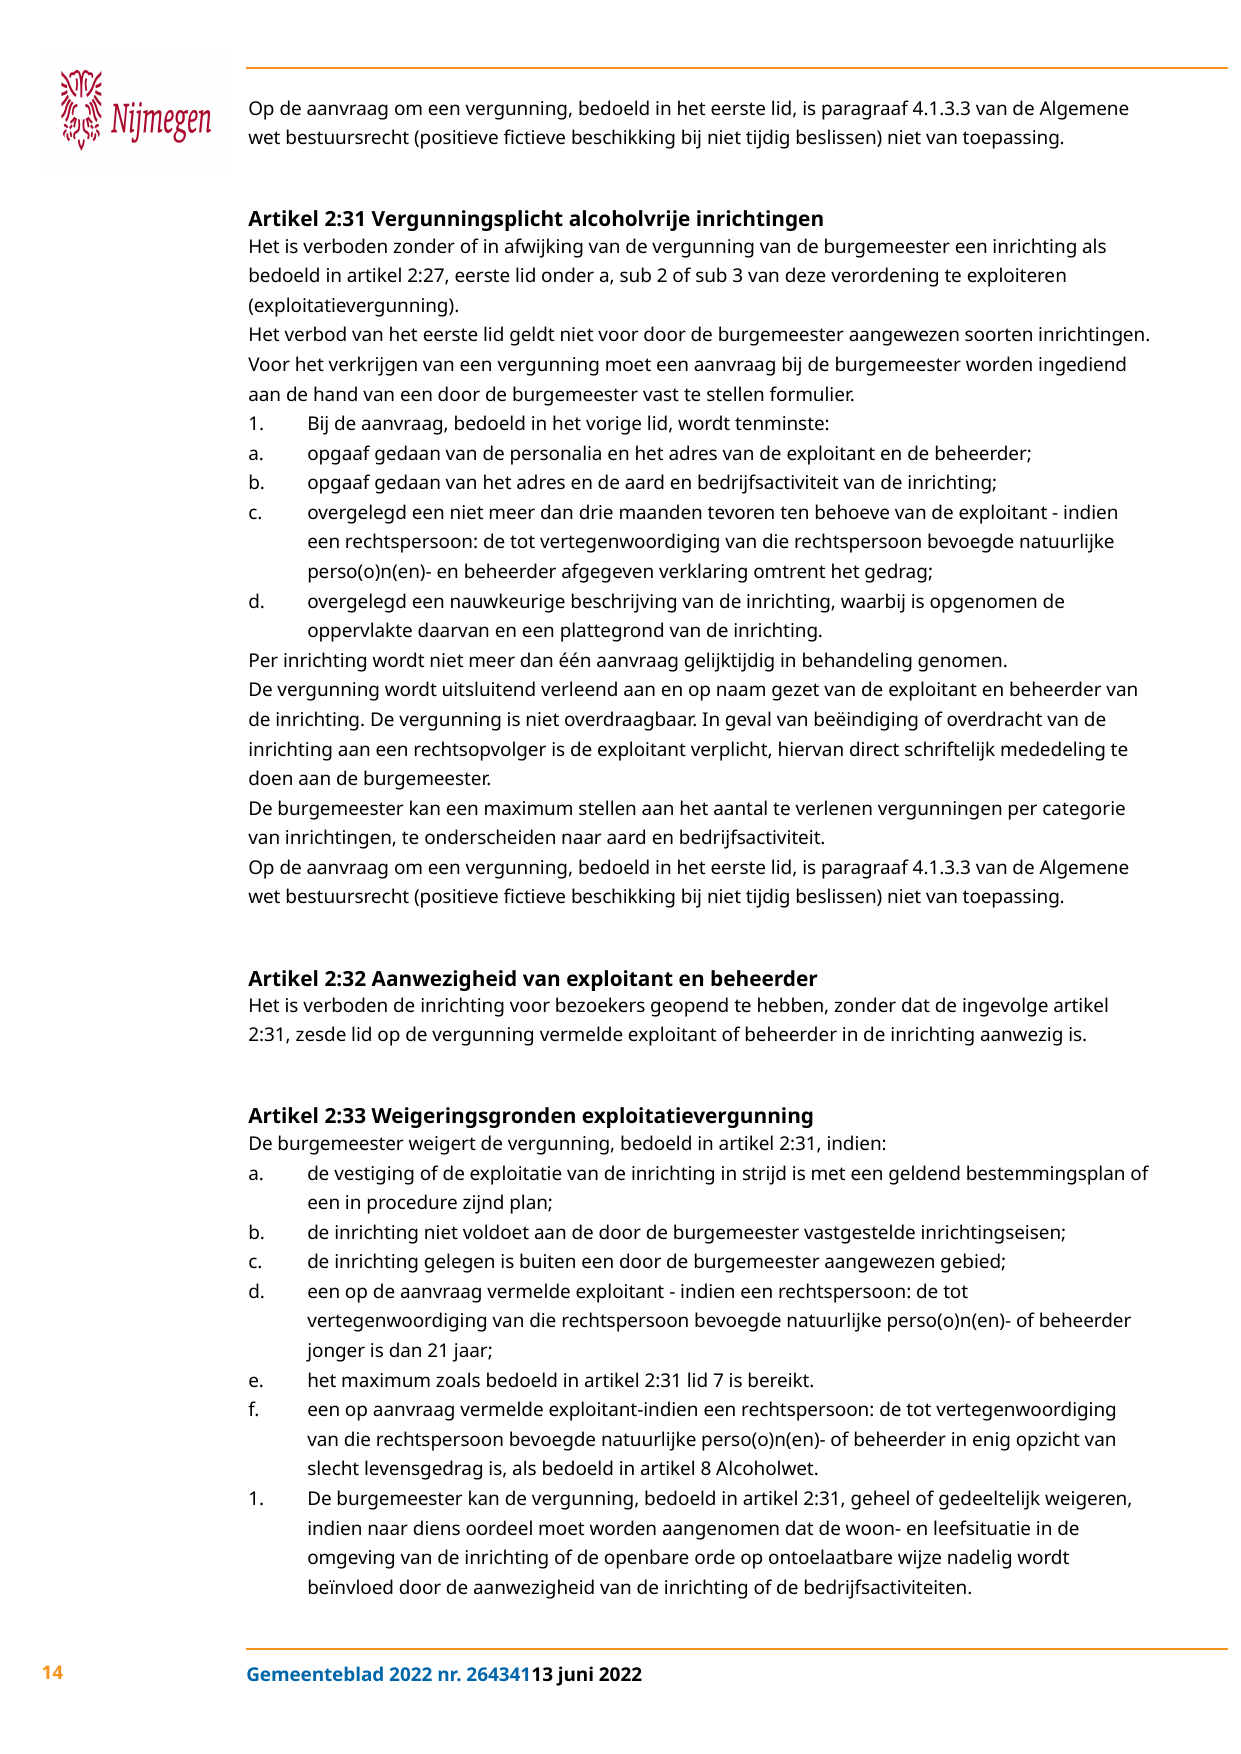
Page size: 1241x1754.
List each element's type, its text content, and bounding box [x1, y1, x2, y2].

text Per inrichting wordt niet meer dan één aanvraag gelijktijdig in behandeling genomen. [248, 647, 1152, 673]
text Het is verboden de inrichting voor bezoekers geopend te hebben, zonder dat de ingevolge artikel 2:31, zesde lid op de vergunning vermelde exploitant of beheerder in de inrichting aanwezig is. [248, 992, 1152, 1047]
list het maximum zoals bedoeld in artikel 2:31 lid 7 is bereikt. [248, 1367, 1152, 1392]
text Op de aanvraag om een vergunning, bedoeld in het eerste lid, is paragraaf 4.1.3.3 van de Algemene wet bestuursrecht (positieve fictieve beschikking bij niet tijdig beslissen) niet van toepassing. [248, 95, 1152, 150]
list een op aanvraag vermelde exploitant-indien een rechtspersoon: de tot vertegenwoordiging van die rechtspersoon bevoegde natuurlijke perso(o)n(en)- of beheerder in enig opzicht van slecht levensgedrag is, als bedoeld in artikel 8 Alcoholwet. [248, 1396, 1152, 1481]
list Bij de aanvraag, bedoeld in het vorige lid, wordt tenminste: [248, 410, 1152, 436]
text Artikel 2:31 Vergunningsplicht alcoholvrije inrichtingen [248, 204, 1152, 233]
text Artikel 2:32 Aanwezigheid van exploitant en beheerder [248, 964, 1152, 992]
text De burgemeester kan een maximum stellen aan het aantal te verlenen vergunningen per categorie van inrichtingen, te onderscheiden naar aard en bedrijfsactiviteit. [248, 795, 1152, 850]
text De burgemeester weigert de vergunning, bedoeld in artikel 2:31, indien: [248, 1130, 1152, 1156]
list opgaaf gedaan van de personalia en het adres van de exploitant en de beheerder; [248, 440, 1152, 466]
text Het is verboden zonder of in afwijking van de vergunning van de burgemeester een inrichting als bedoeld in artikel 2:27, eerste lid onder a, sub 2 of sub 3 van deze verordening te exploiteren (exploitatievergunning). [248, 233, 1152, 318]
text Op de aanvraag om een vergunning, bedoeld in het eerste lid, is paragraaf 4.1.3.3 van de Algemene wet bestuursrecht (positieve fictieve beschikking bij niet tijdig beslissen) niet van toepassing. [248, 854, 1152, 909]
list de inrichting gelegen is buiten een door de burgemeester aangewezen gebied; [248, 1248, 1152, 1274]
list overgelegd een niet meer dan drie maanden tevoren ten behoeve van de exploitant - indien een rechtspersoon: de tot vertegenwoordiging van die rechtspersoon bevoegde natuurlijke perso(o)n(en)- en beheerder afgegeven verklaring omtrent het gedrag; [248, 499, 1152, 584]
list de inrichting niet voldoet aan de door de burgemeester vastgestelde inrichtingseisen; [248, 1219, 1152, 1244]
list opgaaf gedaan van het adres en de aard en bedrijfsactiviteit van de inrichting; [248, 469, 1152, 495]
text De vergunning wordt uitsluitend verleend aan en op naam gezet van de exploitant en beheerder van de inrichting. De vergunning is niet overdraagbaar. In geval van beëindiging of overdracht van de inrichting aan een rechtsopvolger is de exploitant verplicht, hiervan direct schriftelijk mededeling te doen aan de burgemeester. [248, 677, 1152, 791]
list de vestiging of de exploitatie van de inrichting in strijd is met een geldend bestemmingsplan of een in procedure zijnd plan; [248, 1160, 1152, 1215]
picture [41, 47, 231, 172]
list een op de aanvraag vermelde exploitant - indien een rechtspersoon: de tot vertegenwoordiging van die rechtspersoon bevoegde natuurlijke perso(o)n(en)- of beheerder jonger is dan 21 jaar; [248, 1278, 1152, 1363]
text Het verbod van het eerste lid geldt niet voor door de burgemeester aangewezen soorten inrichtingen. [248, 322, 1152, 347]
text Voor het verkrijgen van een vergunning moet een aanvraag bij de burgemeester worden ingediend aan de hand van een door de burgemeester vast te stellen formulier. [248, 351, 1152, 406]
list De burgemeester kan de vergunning, bedoeld in artikel 2:31, geheel of gedeeltelijk weigeren, indien naar diens oordeel moet worden aangenomen dat de woon- en leefsituatie in de omgeving van de inrichting of de openbare orde op ontoelaatbare wijze nadelig wordt beïnvloed door de aanwezigheid van de inrichting of de bedrijfsactiviteiten. [248, 1485, 1152, 1599]
text Artikel 2:33 Weigeringsgronden exploitatievergunning [248, 1102, 1152, 1130]
list overgelegd een nauwkeurige beschrijving van de inrichting, waarbij is opgenomen de oppervlakte daarvan en een plattegrond van de inrichting. [248, 588, 1152, 643]
